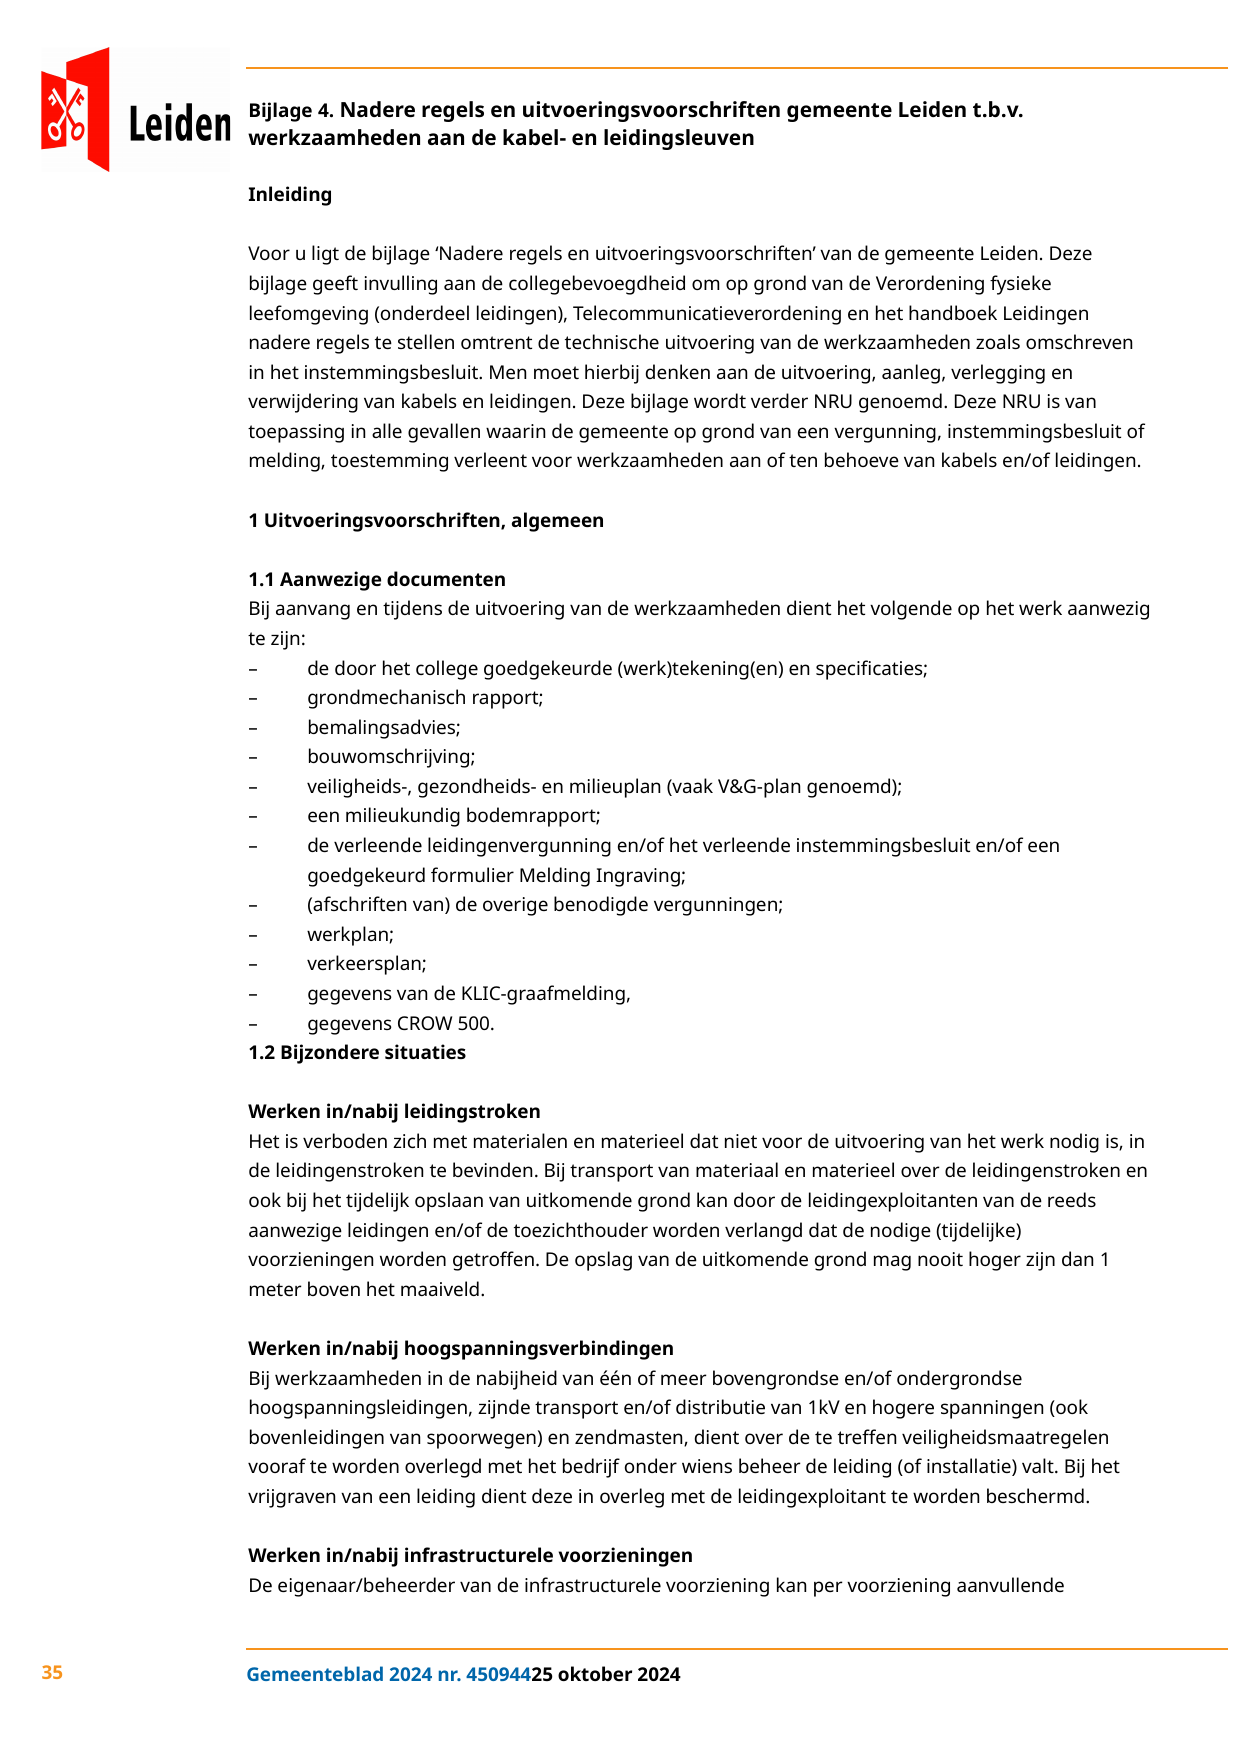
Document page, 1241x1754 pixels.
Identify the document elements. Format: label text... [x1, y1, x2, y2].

text Werken in/nabij infrastructurele voorzieningen [248, 1542, 1152, 1568]
list bemalingsadvies; [248, 714, 1152, 739]
text Inleiding [248, 181, 1152, 207]
list de door het college goedgekeurde (werk)tekening(en) en specificaties; [248, 655, 1152, 680]
text Bijlage 4. Nadere regels en uitvoeringsvoorschriften gemeente Leiden t.b.v. werkzaamheden aan de kabel- en leidingsleuven [248, 95, 1152, 152]
list veiligheids-, gezondheids- en milieuplan (vaak V&G-plan genoemd); [248, 773, 1152, 799]
text Bij aanvang en tijdens de uitvoering van de werkzaamheden dient het volgende op het werk aanwezig te zijn: [248, 596, 1152, 651]
list gegevens van de KLIC-graafmelding, [248, 980, 1152, 1006]
list (afschriften van) de overige benodigde vergunningen; [248, 891, 1152, 917]
text Werken in/nabij leidingstroken [248, 1098, 1152, 1124]
text 1.2 Bijzondere situaties [248, 1039, 1152, 1065]
text Werken in/nabij hoogspanningsverbindingen [248, 1335, 1152, 1361]
text Voor u ligt de bijlage ‘Nadere regels en uitvoeringsvoorschriften’ van de gemeente Leiden. Deze bijlage geeft invulling aan de collegebevoegdheid om op grond van de Verordening fysieke leefomgeving (onderdeel leidingen), Telecommunicatieverordening en het handboek Leidingen nadere regels te stellen omtrent de technische uitvoering van de werkzaamheden zoals omschreven in het instemmingsbesluit. Men moet hierbij denken aan de uitvoering, aanleg, verlegging en verwijdering van kabels en leidingen. Deze bijlage wordt verder NRU genoemd. Deze NRU is van toepassing in alle gevallen waarin de gemeente op grond van een vergunning, instemmingsbesluit of melding, toestemming verleent voor werkzaamheden aan of ten behoeve van kabels en/of leidingen. [248, 241, 1152, 473]
text Bij werkzaamheden in de nabijheid van één of meer bovengrondse en/of ondergrondse hoogspanningsleidingen, zijnde transport en/of distributie van 1kV en hogere spanningen (ook bovenleidingen van spoorwegen) en zendmasten, dient over de te treffen veiligheidsmaatregelen vooraf te worden overlegd met het bedrijf onder wiens beheer de leiding (of installatie) valt. Bij het vrijgraven van een leiding dient deze in overleg met de leidingexploitant te worden beschermd. [248, 1365, 1152, 1509]
list de verleende leidingenvergunning en/of het verleende instemmingsbesluit en/of een goedgekeurd formulier Melding Ingraving; [248, 832, 1152, 887]
text De eigenaar/beheerder van de infrastructurele voorziening kan per voorziening aanvullende [248, 1572, 1152, 1597]
list bouwomschrijving; [248, 743, 1152, 769]
list werkplan; [248, 921, 1152, 947]
text 1.1 Aanwezige documenten [248, 566, 1152, 592]
list verkeersplan; [248, 951, 1152, 976]
picture [41, 47, 231, 172]
list grondmechanisch rapport; [248, 684, 1152, 710]
list gegevens CROW 500. [248, 1010, 1152, 1035]
text 1 Uitvoeringsvoorschriften, algemeen [248, 507, 1152, 532]
text Het is verboden zich met materialen en materieel dat niet voor de uitvoering van het werk nodig is, in de leidingenstroken te bevinden. Bij transport van materiaal en materieel over de leidingenstroken en ook bij het tijdelijk opslaan van uitkomende grond kan door de leidingexploitanten van de reeds aanwezige leidingen en/of de toezichthouder worden verlangd dat de nodige (tijdelijke) voorzieningen worden getroffen. De opslag van de uitkomende grond mag nooit hoger zijn dan 1 meter boven het maaiveld. [248, 1128, 1152, 1302]
list een milieukundig bodemrapport; [248, 803, 1152, 828]
